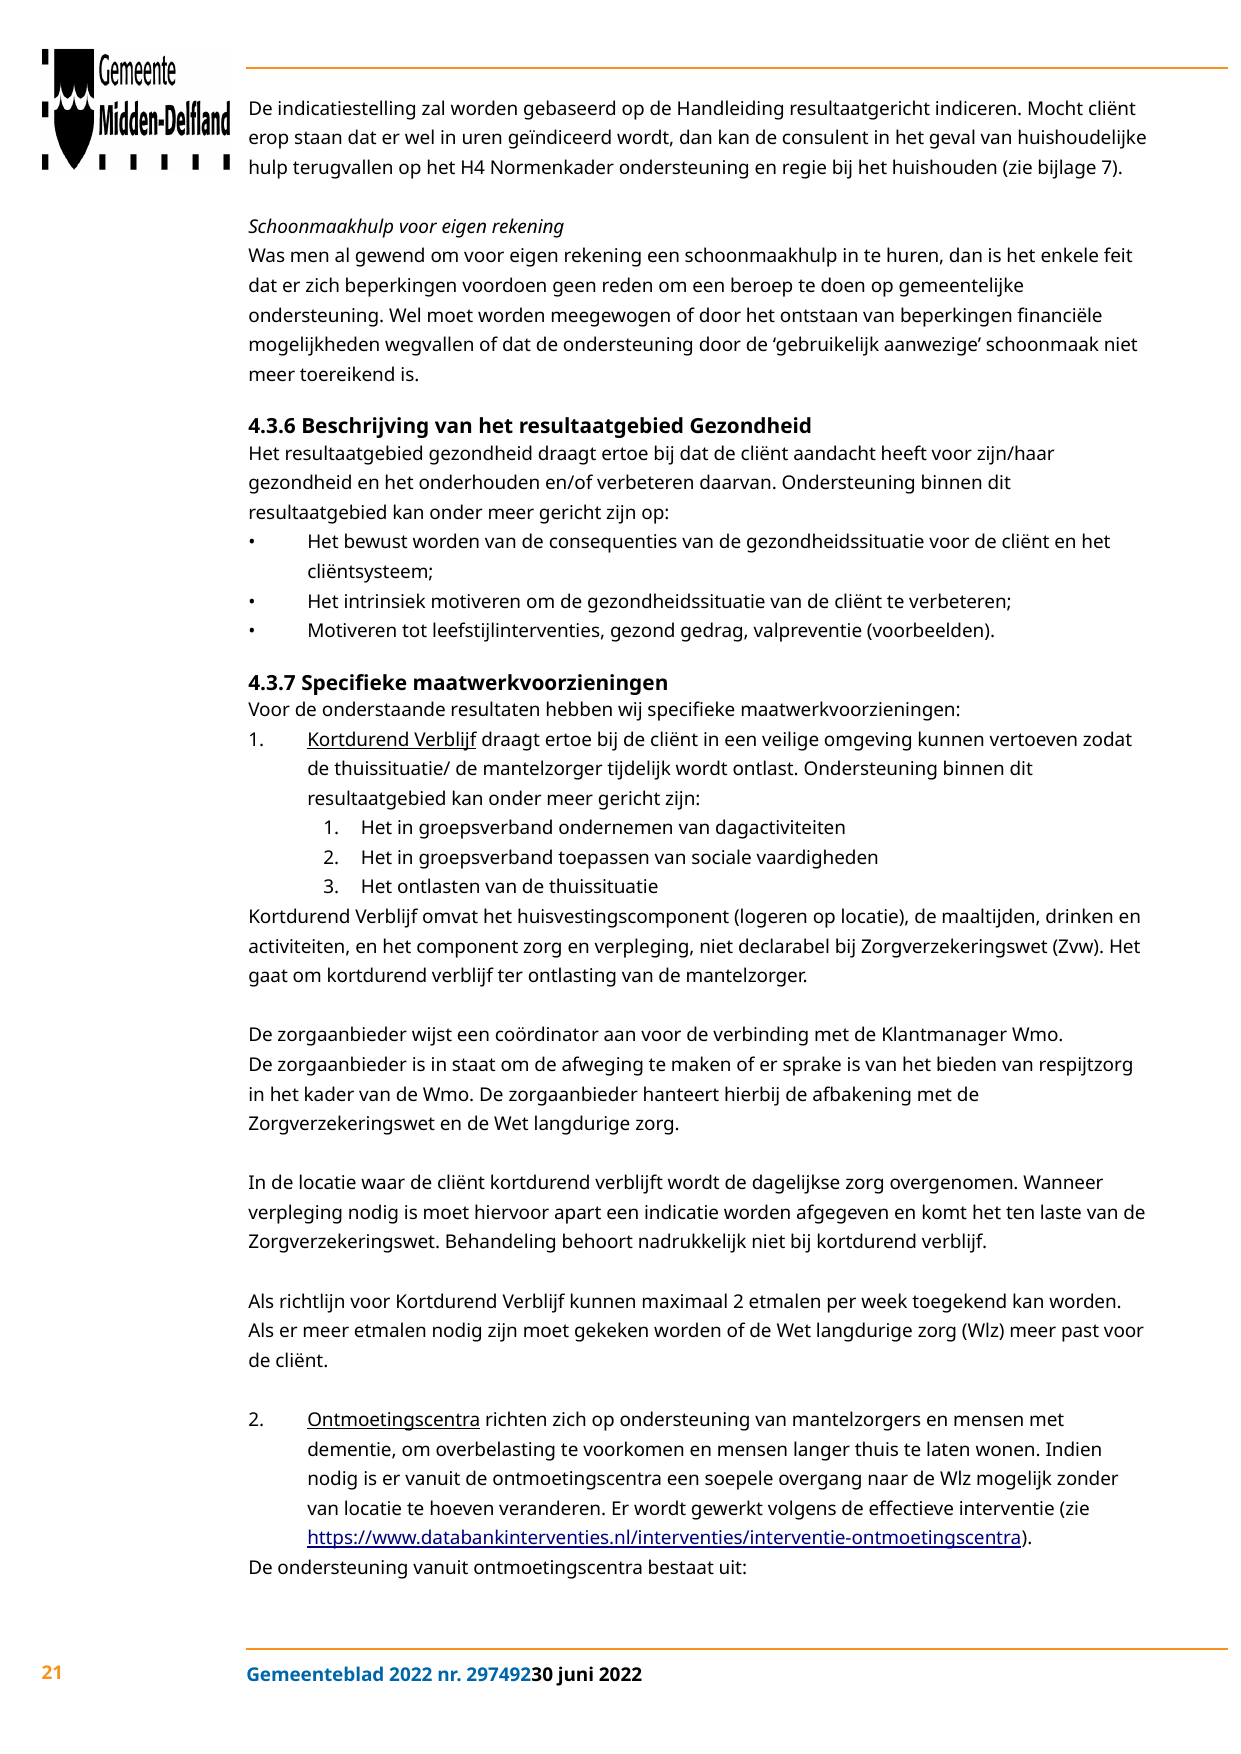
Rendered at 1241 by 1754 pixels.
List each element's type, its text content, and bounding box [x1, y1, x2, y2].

list Het in groepsverband ondernemen van dagactiviteiten [323, 814, 1152, 840]
text Het resultaatgebied gezondheid draagt ertoe bij dat de cliënt aandacht heeft voor zijn/haar gezondheid en het onderhouden en/of verbeteren daarvan. Ondersteuning binnen dit resultaatgebied kan onder meer gericht zijn op: [248, 440, 1152, 525]
list Motiveren tot leefstijlinterventies, gezond gedrag, valpreventie (voorbeelden). [248, 617, 1152, 643]
text De ondersteuning vanuit ontmoetingscentra bestaat uit: [248, 1554, 1152, 1580]
text De indicatiestelling zal worden gebaseerd op de Handleiding resultaatgericht indiceren. Mocht cliënt erop staan dat er wel in uren geïndiceerd wordt, dan kan de consulent in het geval van huishoudelijke hulp terugvallen op het H4 Normenkader ondersteuning en regie bij het huishouden (zie bijlage 7). [248, 95, 1152, 180]
text Als richtlijn voor Kortdurend Verblijf kunnen maximaal 2 etmalen per week toegekend kan worden. Als er meer etmalen nodig zijn moet gekeken worden of de Wet langdurige zorg (Wlz) meer past voor de cliënt. [248, 1288, 1152, 1373]
text De zorgaanbieder is in staat om de afweging te maken of er sprake is van het bieden van respijtzorg in het kader van de Wmo. De zorgaanbieder hanteert hierbij de afbakening met de Zorgverzekeringswet en de Wet langdurige zorg. [248, 1051, 1152, 1136]
text In de locatie waar de cliënt kortdurend verblijft wordt de dagelijkse zorg overgenomen. Wanneer verpleging nodig is moet hiervoor apart een indicatie worden afgegeven en komt het ten laste van de Zorgverzekeringswet. Behandeling behoort nadrukkelijk niet bij kortdurend verblijf. [248, 1169, 1152, 1254]
text 4.3.6 Beschrijving van het resultaatgebied Gezondheid [248, 411, 1152, 440]
text 4.3.7 Specifieke maatwerkvoorzieningen [248, 668, 1152, 696]
list Kortdurend Verblijf draagt ertoe bij de cliënt in een veilige omgeving kunnen vertoeven zodat de thuissituatie/ de mantelzorger tijdelijk wordt ontlast. Ondersteuning binnen dit resultaatgebied kan onder meer gericht zijn: [248, 726, 1152, 811]
text Schoonmaakhulp voor eigen rekening [248, 213, 1152, 239]
text De zorgaanbieder wijst een coördinator aan voor de verbinding met de Klantmanager Wmo. [248, 1022, 1152, 1047]
list Het ontlasten van de thuissituatie [323, 874, 1152, 899]
list Ontmoetingscentra richten zich op ondersteuning van mantelzorgers en mensen met dementie, om overbelasting te voorkomen en mensen langer thuis te laten wonen. Indien nodig is er vanuit de ontmoetingscentra een soepele overgang naar de Wlz mogelijk zonder van locatie te hoeven veranderen. Er wordt gewerkt volgens de effectieve interventie (zie https://www.databankinterventies.nl/interventies/interventie-ontmoetingscentra). [248, 1406, 1152, 1550]
text Kortdurend Verblijf omvat het huisvestingscomponent (logeren op locatie), de maaltijden, drinken en activiteiten, en het component zorg en verpleging, niet declarabel bij Zorgverzekeringswet (Zvw). Het gaat om kortdurend verblijf ter ontlasting van de mantelzorger. [248, 903, 1152, 988]
picture [41, 47, 231, 172]
text Was men al gewend om voor eigen rekening een schoonmaakhulp in te huren, dan is het enkele feit dat er zich beperkingen voordoen geen reden om een beroep te doen op gemeentelijke ondersteuning. Wel moet worden meegewogen of door het ontstaan van beperkingen financiële mogelijkheden wegvallen of dat de ondersteuning door de ‘gebruikelijk aanwezige’ schoonmaak niet meer toereikend is. [248, 243, 1152, 387]
list Het in groepsverband toepassen van sociale vaardigheden [323, 844, 1152, 870]
list Het intrinsiek motiveren om de gezondheidssituatie van de cliënt te verbeteren; [248, 588, 1152, 613]
text Voor de onderstaande resultaten hebben wij specifieke maatwerkvoorzieningen: [248, 696, 1152, 722]
list Het bewust worden van de consequenties van de gezondheidssituatie voor de cliënt en het cliëntsysteem; [248, 529, 1152, 584]
